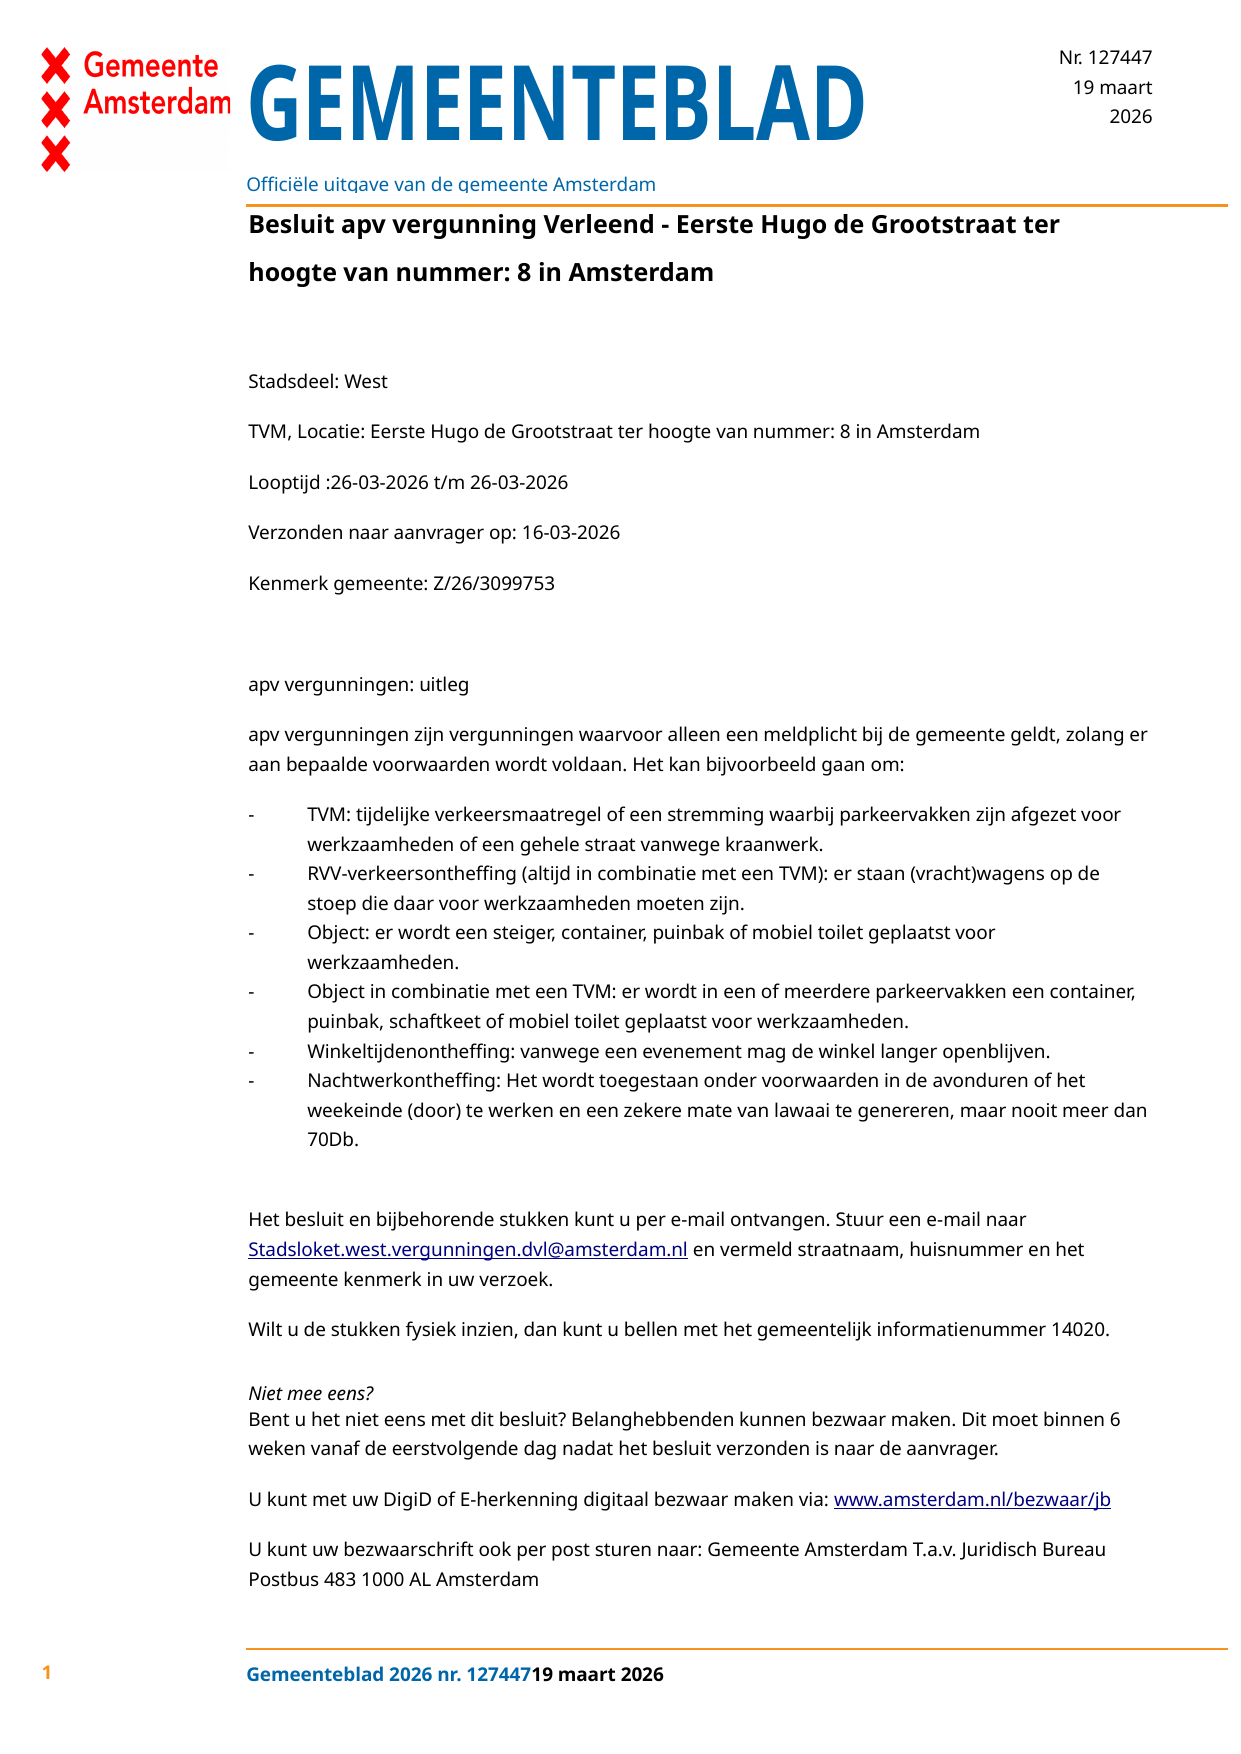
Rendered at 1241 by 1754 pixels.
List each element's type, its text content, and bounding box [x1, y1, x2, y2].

list Object: er wordt een steiger, container, puinbak of mobiel toilet geplaatst voor werkzaamheden. [248, 919, 1152, 975]
text Kenmerk gemeente: Z/26/3099753 [248, 570, 1152, 596]
list TVM: tijdelijke verkeersmaatregel of een stremming waarbij parkeervakken zijn afgezet voor werkzaamheden of een gehele straat vanwege kraanwerk. [248, 801, 1152, 857]
list RVV-verkeersontheffing (altijd in combinatie met een TVM): er staan (vracht)wagens op de stoep die daar voor werkzaamheden moeten zijn. [248, 860, 1152, 916]
text apv vergunningen zijn vergunningen waarvoor alleen een meldplicht bij de gemeente geldt, zolang er aan bepaalde voorwaarden wordt voldaan. Het kan bijvoorbeeld gaan om: [248, 721, 1152, 777]
text Niet mee eens? [248, 1380, 1152, 1406]
text Verzonden naar aanvrager op: 16-03-2026 [248, 519, 1152, 545]
text U kunt met uw DigiD of E-herkenning digitaal bezwaar maken via: www.amsterdam.nl/bezwaar/jb [248, 1486, 1152, 1512]
text Bent u het niet eens met dit besluit? Belanghebbenden kunnen bezwaar maken. Dit moet binnen 6 weken vanaf de eerstvolgende dag nadat het besluit verzonden is naar de aanvrager. [248, 1406, 1152, 1461]
text Besluit apv vergunning Verleend - Eerste Hugo de Grootstraat ter hoogte van nummer: 8 in Amsterdam [248, 207, 1152, 288]
picture [41, 47, 231, 172]
list Winkeltijdenontheffing: vanwege een evenement mag de winkel langer openblijven. [248, 1038, 1152, 1064]
text Wilt u de stukken fysiek inzien, dan kunt u bellen met het gemeentelijk informatienummer 14020. [248, 1316, 1152, 1342]
text U kunt uw bezwaarschrift ook per post sturen naar: Gemeente Amsterdam T.a.v. Juridisch Bureau Postbus 483 1000 AL Amsterdam [248, 1536, 1152, 1592]
list Nachtwerkontheffing: Het wordt toegestaan onder voorwaarden in de avonduren of het weekeinde (door) te werken en een zekere mate van lawaai te genereren, maar nooit meer dan 70Db. [248, 1067, 1152, 1152]
text TVM, Locatie: Eerste Hugo de Grootstraat ter hoogte van nummer: 8 in Amsterdam [248, 419, 1152, 444]
text apv vergunningen: uitleg [248, 671, 1152, 697]
list Object in combinatie met een TVM: er wordt in een of meerdere parkeervakken een container, puinbak, schaftkeet of mobiel toilet geplaatst voor werkzaamheden. [248, 979, 1152, 1034]
text Stadsdeel: West [248, 368, 1152, 394]
text Looptijd :26-03-2026 t/m 26-03-2026 [248, 469, 1152, 495]
text Het besluit en bijbehorende stukken kunt u per e-mail ontvangen. Stuur een e-mail naar Stadsloket.west.vergunningen.dvl@amsterdam.nl en vermeld straatnaam, huisnummer en het gemeente kenmerk in uw verzoek. [248, 1207, 1152, 1292]
